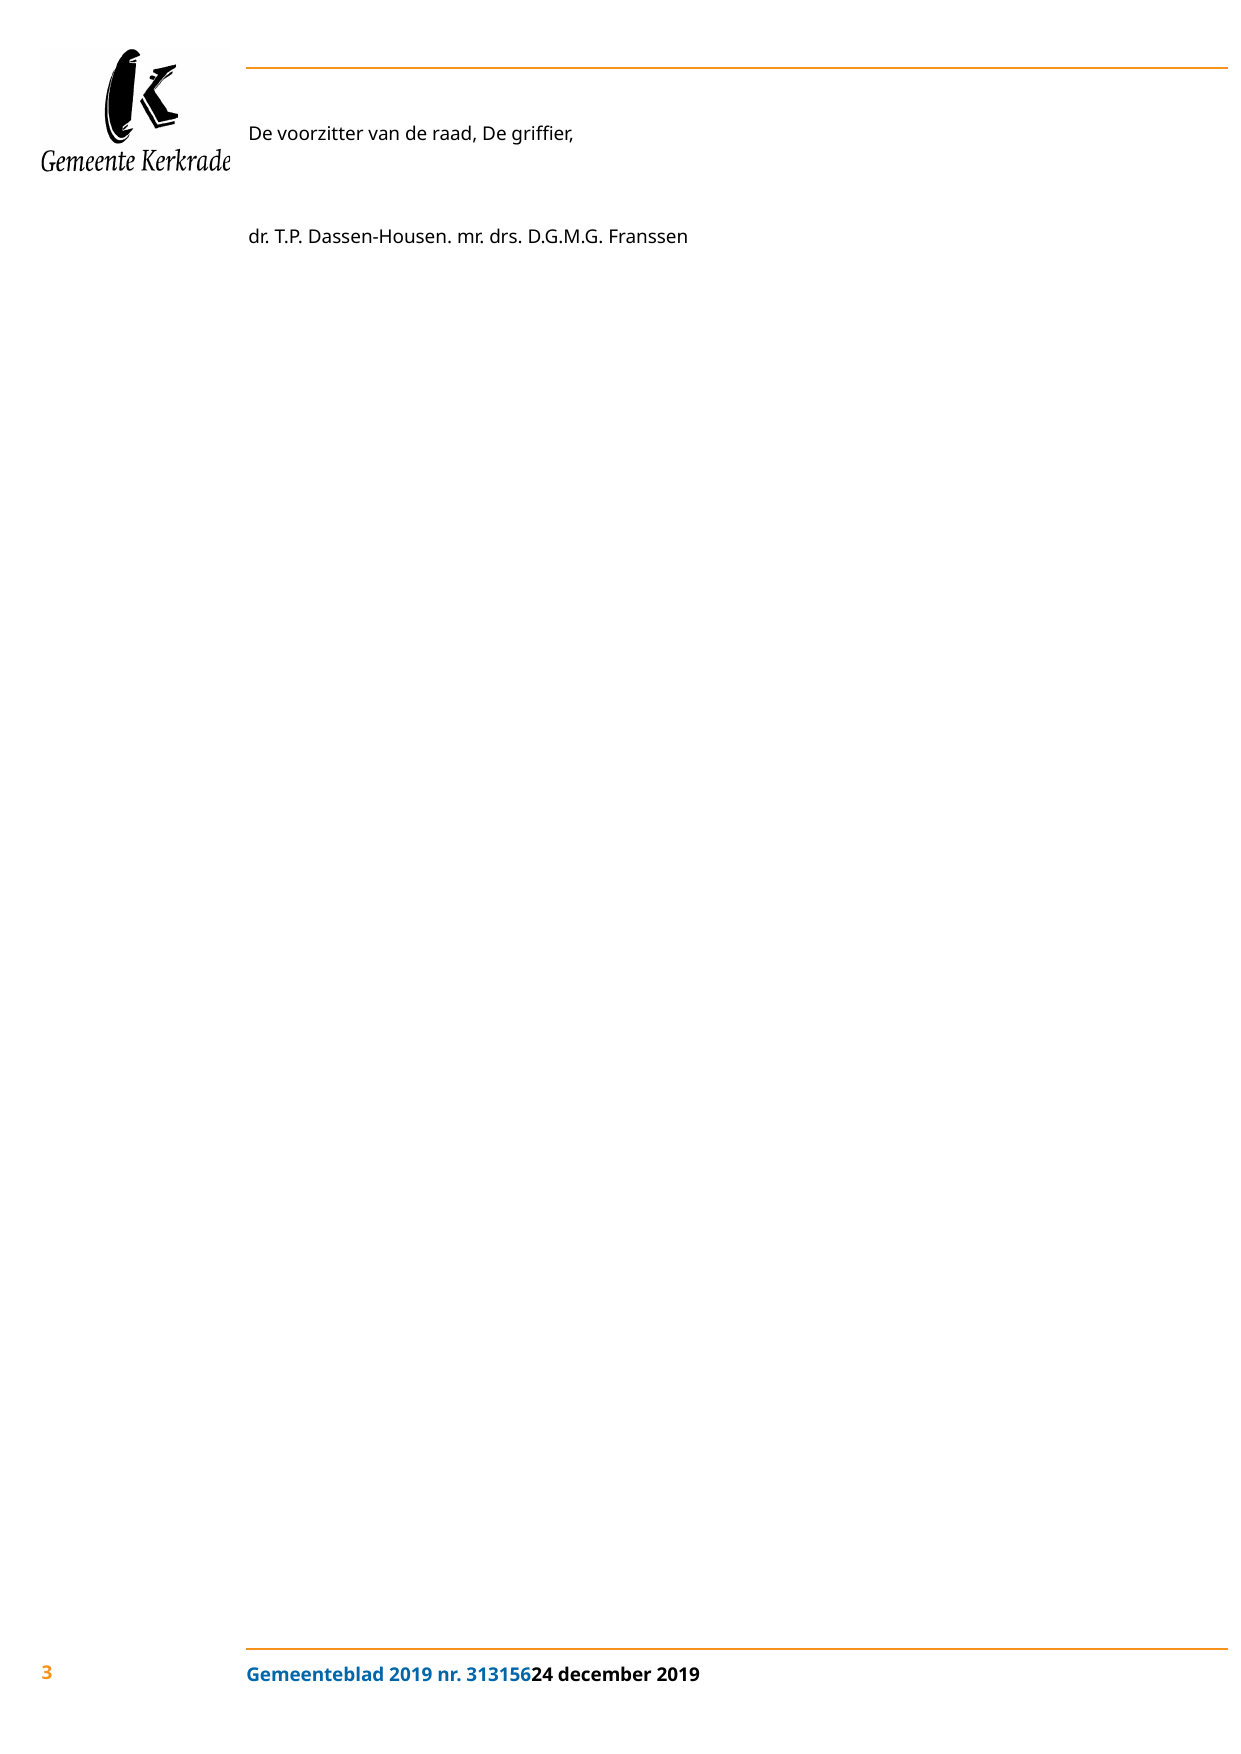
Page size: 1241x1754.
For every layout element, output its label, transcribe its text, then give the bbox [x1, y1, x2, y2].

text dr. T.P. Dassen-Housen. mr. drs. D.G.M.G. Franssen [248, 223, 1152, 249]
picture [41, 47, 231, 172]
text De voorzitter van de raad, De griffier, [248, 121, 1152, 146]
